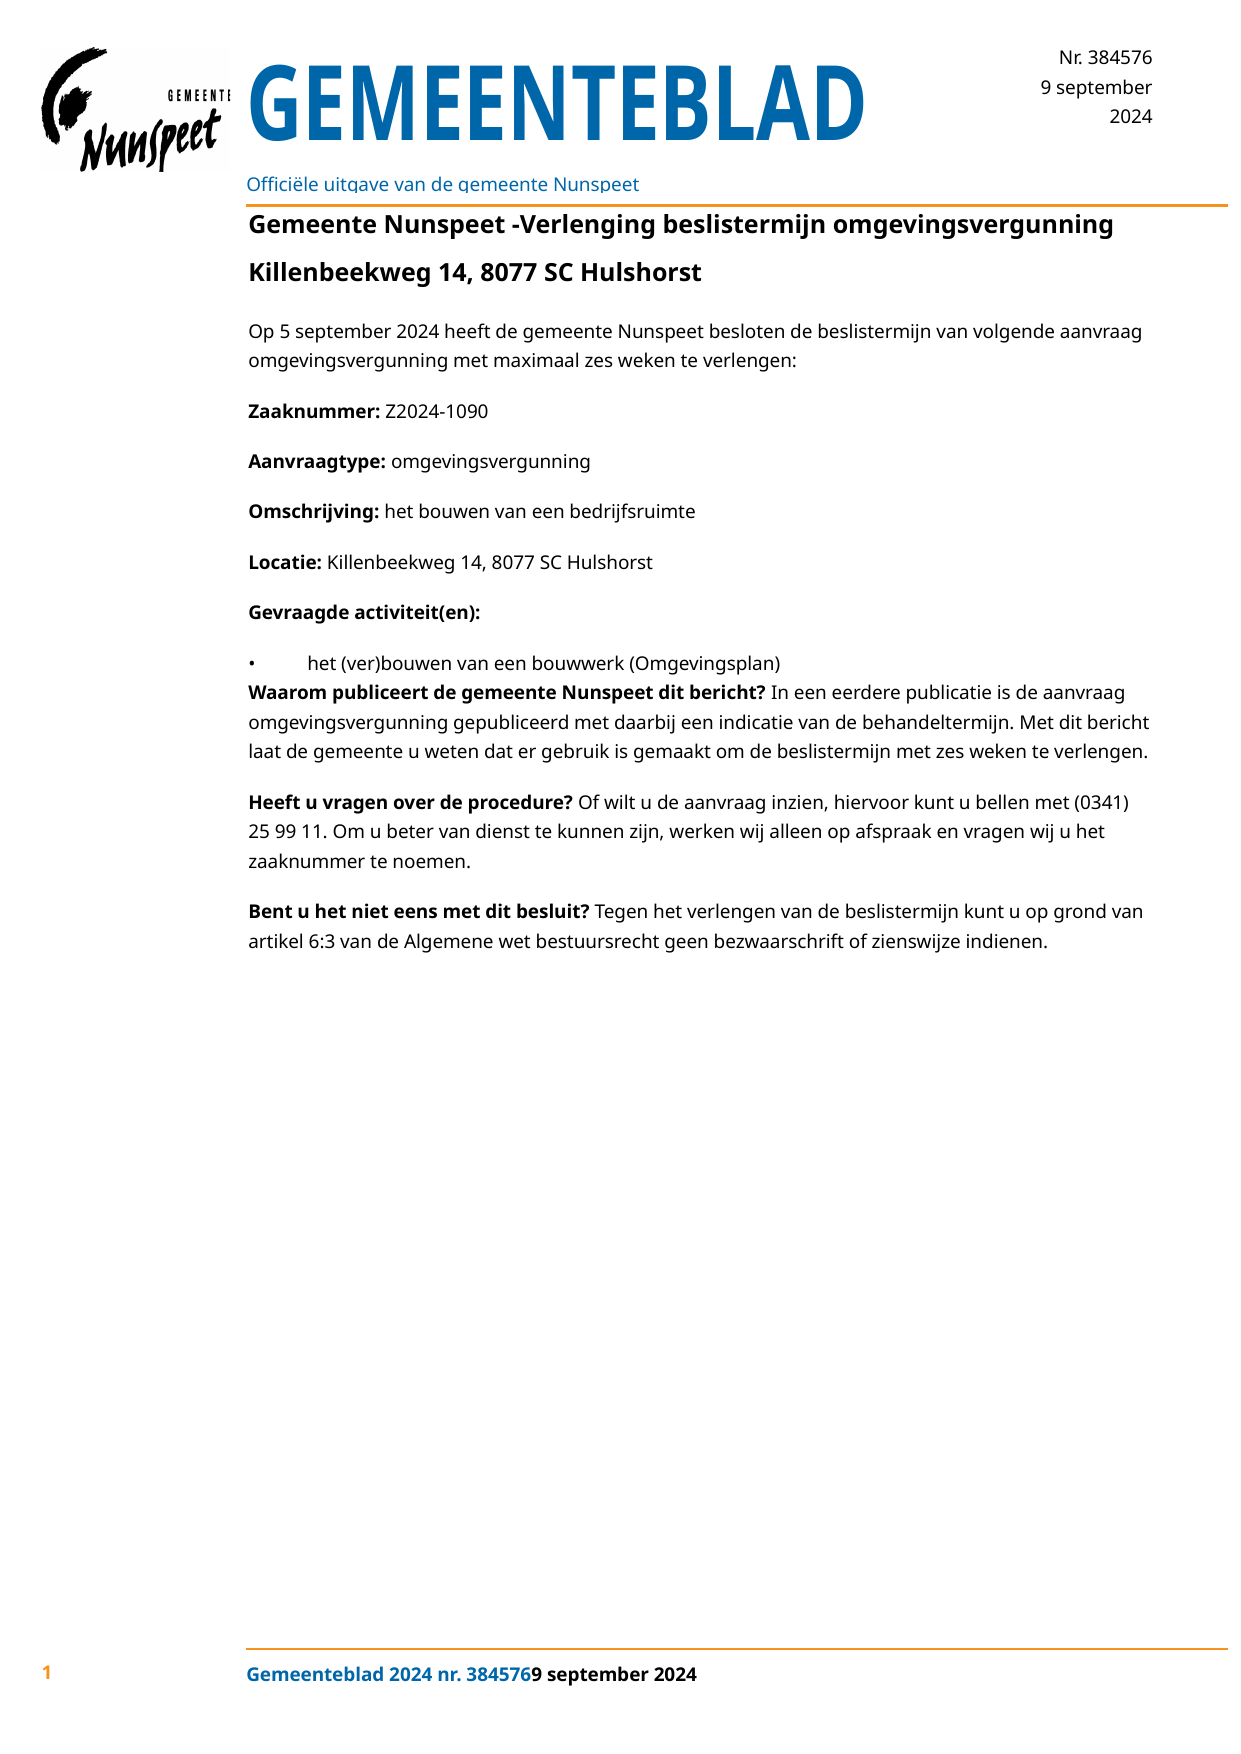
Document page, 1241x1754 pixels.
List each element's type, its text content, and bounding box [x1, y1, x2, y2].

text Bent u het niet eens met dit besluit? Tegen het verlengen van de beslistermijn kunt u op grond van artikel 6:3 van de Algemene wet bestuursrecht geen bezwaarschrift of zienswijze indienen. [248, 899, 1152, 954]
text Gemeente Nunspeet -Verlenging beslistermijn omgevingsvergunning Killenbeekweg 14, 8077 SC Hulshorst [248, 207, 1152, 288]
text Heeft u vragen over de procedure? Of wilt u de aanvraag inzien, hiervoor kunt u bellen met (0341) 25 99 11. Om u beter van dienst te kunnen zijn, werken wij alleen op afspraak en vragen wij u het zaaknummer te noemen. [248, 789, 1152, 874]
list het (ver)bouwen van een bouwwerk (Omgevingsplan) [248, 650, 1152, 676]
text Zaaknummer: Z2024-1090 [248, 398, 1152, 424]
text Aanvraagtype: omgevingsvergunning [248, 448, 1152, 474]
text Waarom publiceert de gemeente Nunspeet dit bericht? In een eerdere publicatie is de aanvraag omgevingsvergunning gepubliceerd met daarbij een indicatie van de behandeltermijn. Met dit bericht laat de gemeente u weten dat er gebruik is gemaakt om de beslistermijn met zes weken te verlengen. [248, 679, 1152, 764]
picture [41, 47, 231, 172]
text Locatie: Killenbeekweg 14, 8077 SC Hulshorst [248, 549, 1152, 575]
text Gevraagde activiteit(en): [248, 599, 1152, 625]
text Omschrijving: het bouwen van een bedrijfsruimte [248, 499, 1152, 524]
text Op 5 september 2024 heeft de gemeente Nunspeet besloten de beslistermijn van volgende aanvraag omgevingsvergunning met maximaal zes weken te verlengen: [248, 318, 1152, 373]
